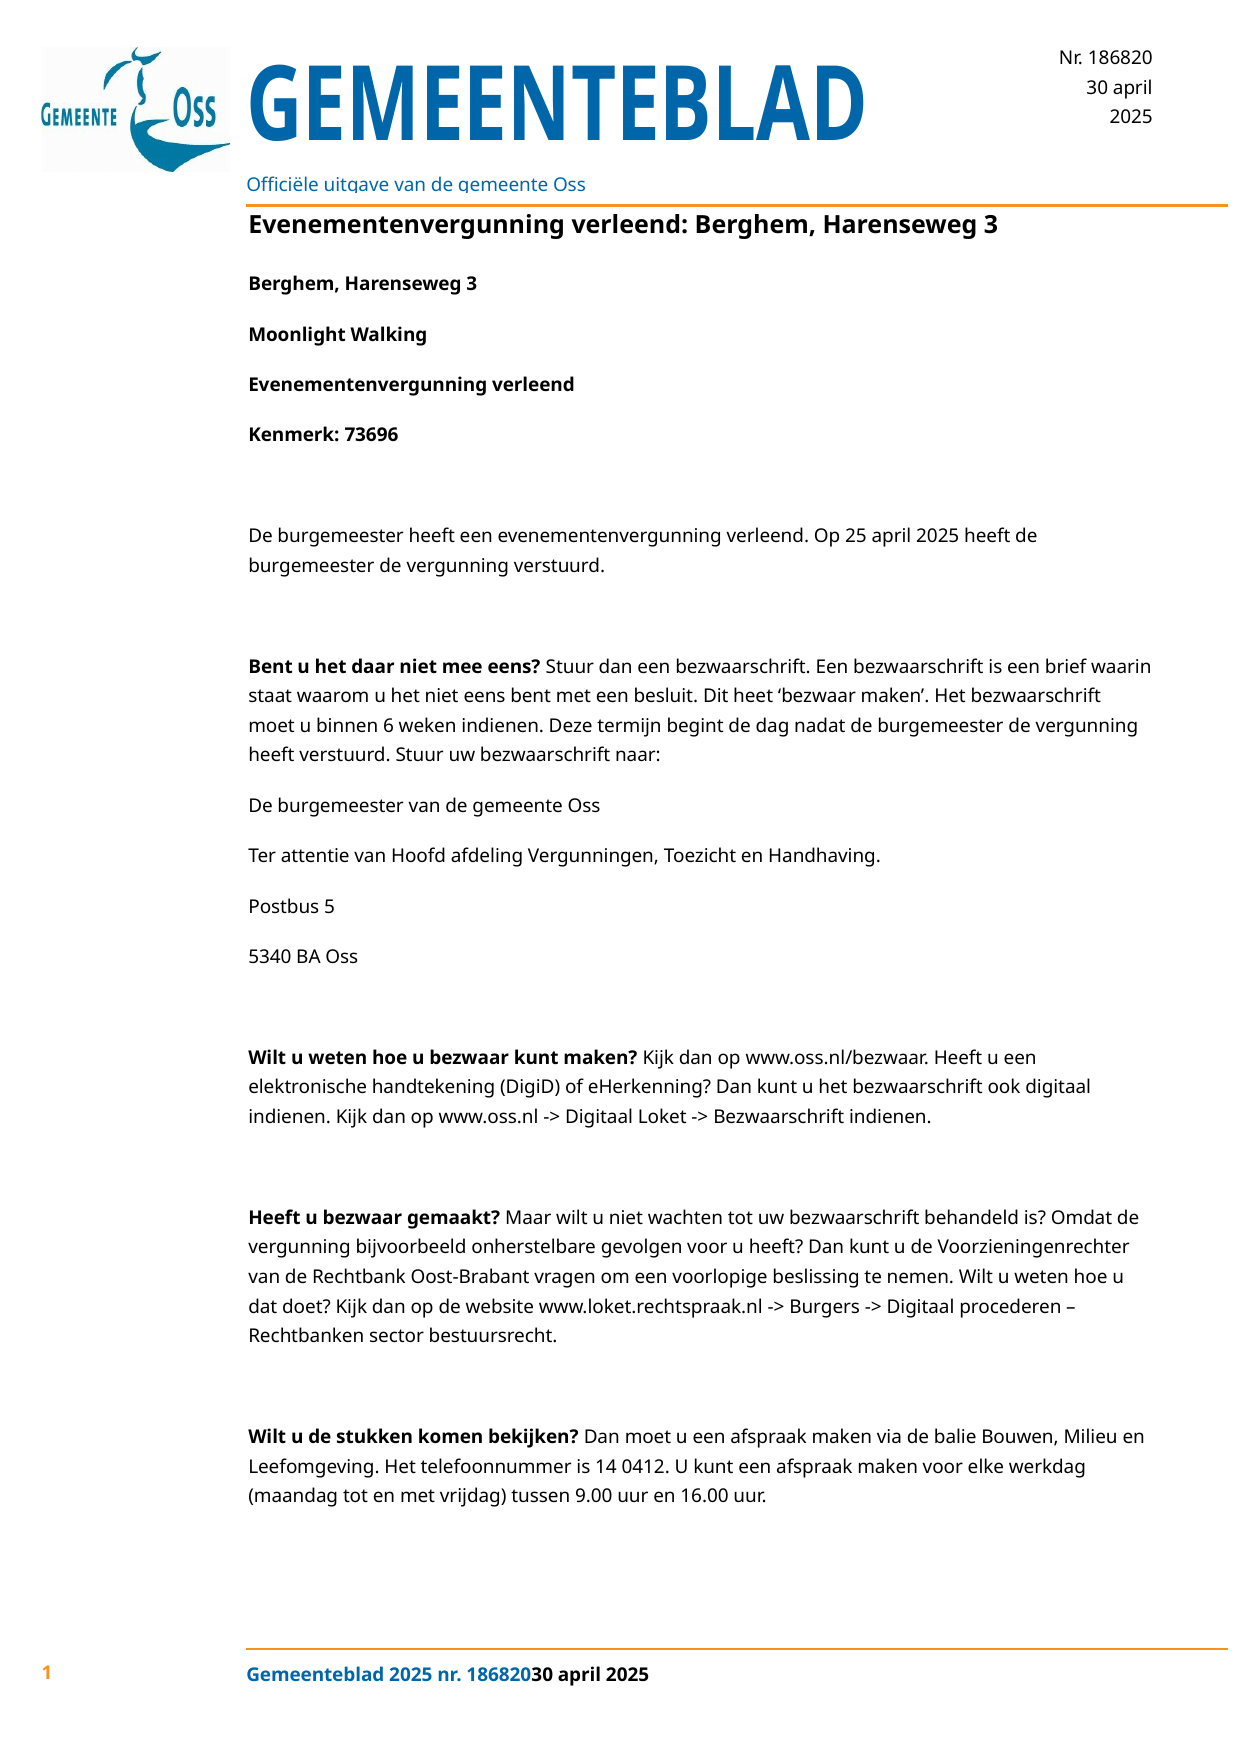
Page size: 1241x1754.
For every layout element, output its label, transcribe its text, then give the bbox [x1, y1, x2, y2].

text Berghem, Harenseweg 3 [248, 270, 1152, 296]
text Heeft u bezwaar gemaakt? Maar wilt u niet wachten tot uw bezwaarschrift behandeld is? Omdat de vergunning bijvoorbeeld onherstelbare gevolgen voor u heeft? Dan kunt u de Voorzieningenrechter van de Rechtbank Oost-Brabant vragen om een voorlopige beslissing te nemen. Wilt u weten hoe u dat doet? Kijk dan op de website www.loket.rechtspraak.nl -> Burgers -> Digitaal procederen – Rechtbanken sector bestuursrecht. [248, 1204, 1152, 1348]
picture [41, 47, 231, 172]
text De burgemeester van de gemeente Oss [248, 792, 1152, 818]
text Ter attentie van Hoofd afdeling Vergunningen, Toezicht en Handhaving. [248, 842, 1152, 868]
text Wilt u weten hoe u bezwaar kunt maken? Kijk dan op www.oss.nl/bezwaar. Heeft u een elektronische handtekening (DigiD) of eHerkenning? Dan kunt u het bezwaarschrift ook digitaal indienen. Kijk dan op www.oss.nl -> Digitaal Loket -> Bezwaarschrift indienen. [248, 1044, 1152, 1129]
text Evenementenvergunning verleend: Berghem, Harenseweg 3 [248, 207, 1152, 241]
text Evenementenvergunning verleend [248, 371, 1152, 397]
text Kenmerk: 73696 [248, 422, 1152, 447]
text Wilt u de stukken komen bekijken? Dan moet u een afspraak maken via de balie Bouwen, Milieu en Leefomgeving. Het telefoonnummer is 14 0412. U kunt een afspraak maken voor elke werkdag (maandag tot en met vrijdag) tussen 9.00 uur en 16.00 uur. [248, 1423, 1152, 1508]
text De burgemeester heeft een evenementenvergunning verleend. Op 25 april 2025 heeft de burgemeester de vergunning verstuurd. [248, 522, 1152, 578]
text 5340 BA Oss [248, 943, 1152, 969]
text Bent u het daar niet mee eens? Stuur dan een bezwaarschrift. Een bezwaarschrift is een brief waarin staat waarom u het niet eens bent met een besluit. Dit heet ‘bezwaar maken’. Het bezwaarschrift moet u binnen 6 weken indienen. Deze termijn begint de dag nadat de burgemeester de vergunning heeft verstuurd. Stuur uw bezwaarschrift naar: [248, 653, 1152, 767]
text Moonlight Walking [248, 321, 1152, 346]
text Postbus 5 [248, 893, 1152, 918]
